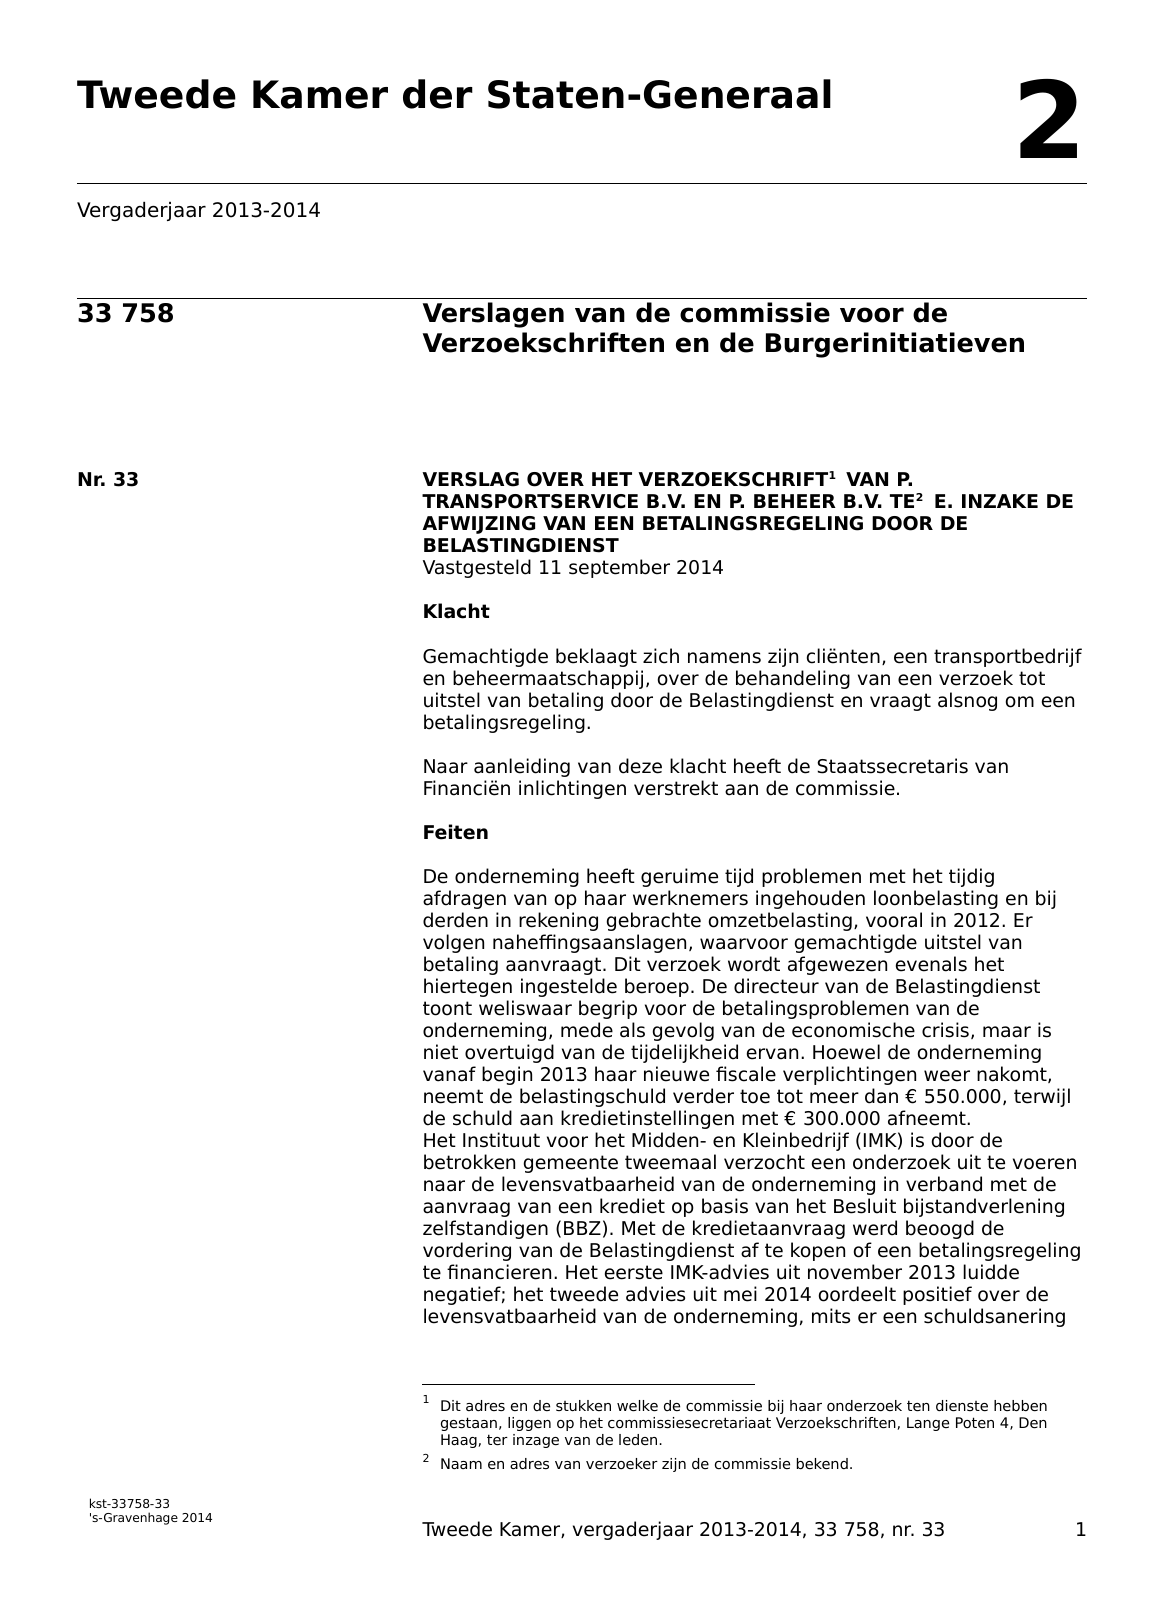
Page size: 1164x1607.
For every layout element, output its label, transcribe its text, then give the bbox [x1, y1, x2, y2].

text Dit adres en de stukken welke de commissie bij haar onderzoek ten dienste hebben gestaan, liggen op het commissiesecretariaat Verzoekschriften, Lange Poten 4, Den Haag, ter inzage van de leden. [422, 1393, 1087, 1449]
text Naar aanleiding van deze klacht heeft de Staatssecretaris van Financiën inlichtingen verstrekt aan de commissie. [422, 756, 1087, 800]
text Gemachtigde beklaagt zich namens zijn cliënten, een transportbedrijf en beheermaatschappij, over de behandeling van een verzoek tot uitstel van betaling door de Belastingdienst en vraagt alsnog om een betalingsregeling. [422, 646, 1087, 733]
text Het Instituut voor het Midden- en Kleinbedrijf (IMK) is door de betrokken gemeente tweemaal verzocht een onderzoek uit te voeren naar de levensvatbaarheid van de onderneming in verband met de aanvraag van een krediet op basis van het Besluit bijstandverlening zelfstandigen (BBZ). Met de kredietaanvraag werd beoogd de vordering van de Belastingdienst af te kopen of een betalingsregeling te financieren. Het eerste IMK-advies uit november 2013 luidde negatief; het tweede advies uit mei 2014 oordeelt positief over de levensvatbaarheid van de onderneming, mits er een schuldsanering [422, 1130, 1087, 1328]
subtitle Feiten [422, 822, 1087, 844]
text kst-33758-33 [88, 1497, 323, 1511]
table_cell Vergaderjaar 2013-2014 [77, 184, 1087, 298]
table_header Tweede Kamer der Staten-Generaal [77, 59, 886, 183]
text De onderneming heeft geruime tijd problemen met het tijdig afdragen van op haar werknemers ingehouden loonbelasting en bij derden in rekening gebrachte omzetbelasting, vooral in 2012. Er volgen naheffingsaanslagen, waarvoor gemachtigde uitstel van betaling aanvraagt. Dit verzoek wordt afgewezen evenals het hiertegen ingestelde beroep. De directeur van de Belastingdienst toont weliswaar begrip voor de betalingsproblemen van de onderneming, mede als gevolg van de economische crisis, maar is niet overtuigd van de tijdelijkheid ervan. Hoewel de onderneming vanaf begin 2013 haar nieuwe fiscale verplichtingen weer nakomt, neemt de belastingschuld verder toe tot meer dan € 550.000, terwijl de schuld aan kredietinstellingen met € 300.000 afneemt. [422, 866, 1087, 1130]
text 's-Gravenhage 2014 [88, 1511, 323, 1525]
text Vastgesteld 11 september 2014 [422, 557, 1087, 579]
text Naam en adres van verzoeker zijn de commissie bekend. [422, 1452, 1087, 1474]
subtitle Nr. 33 VERSLAG OVER HET VERZOEKSCHRIFT VAN P. TRANSPORTSERVICE B.V. EN P. BEHEER B.V. TE E. INZAKE DE AFWIJZING VAN EEN BETALINGSREGELING DOOR DE BELASTINGDIENST [77, 469, 1087, 557]
table_header 2 [886, 59, 1087, 183]
subtitle Klacht [422, 601, 1087, 623]
subtitle 33 758 Verslagen van de commissie voor de Verzoekschriften en de Burgerinitiatieven [77, 299, 1087, 358]
